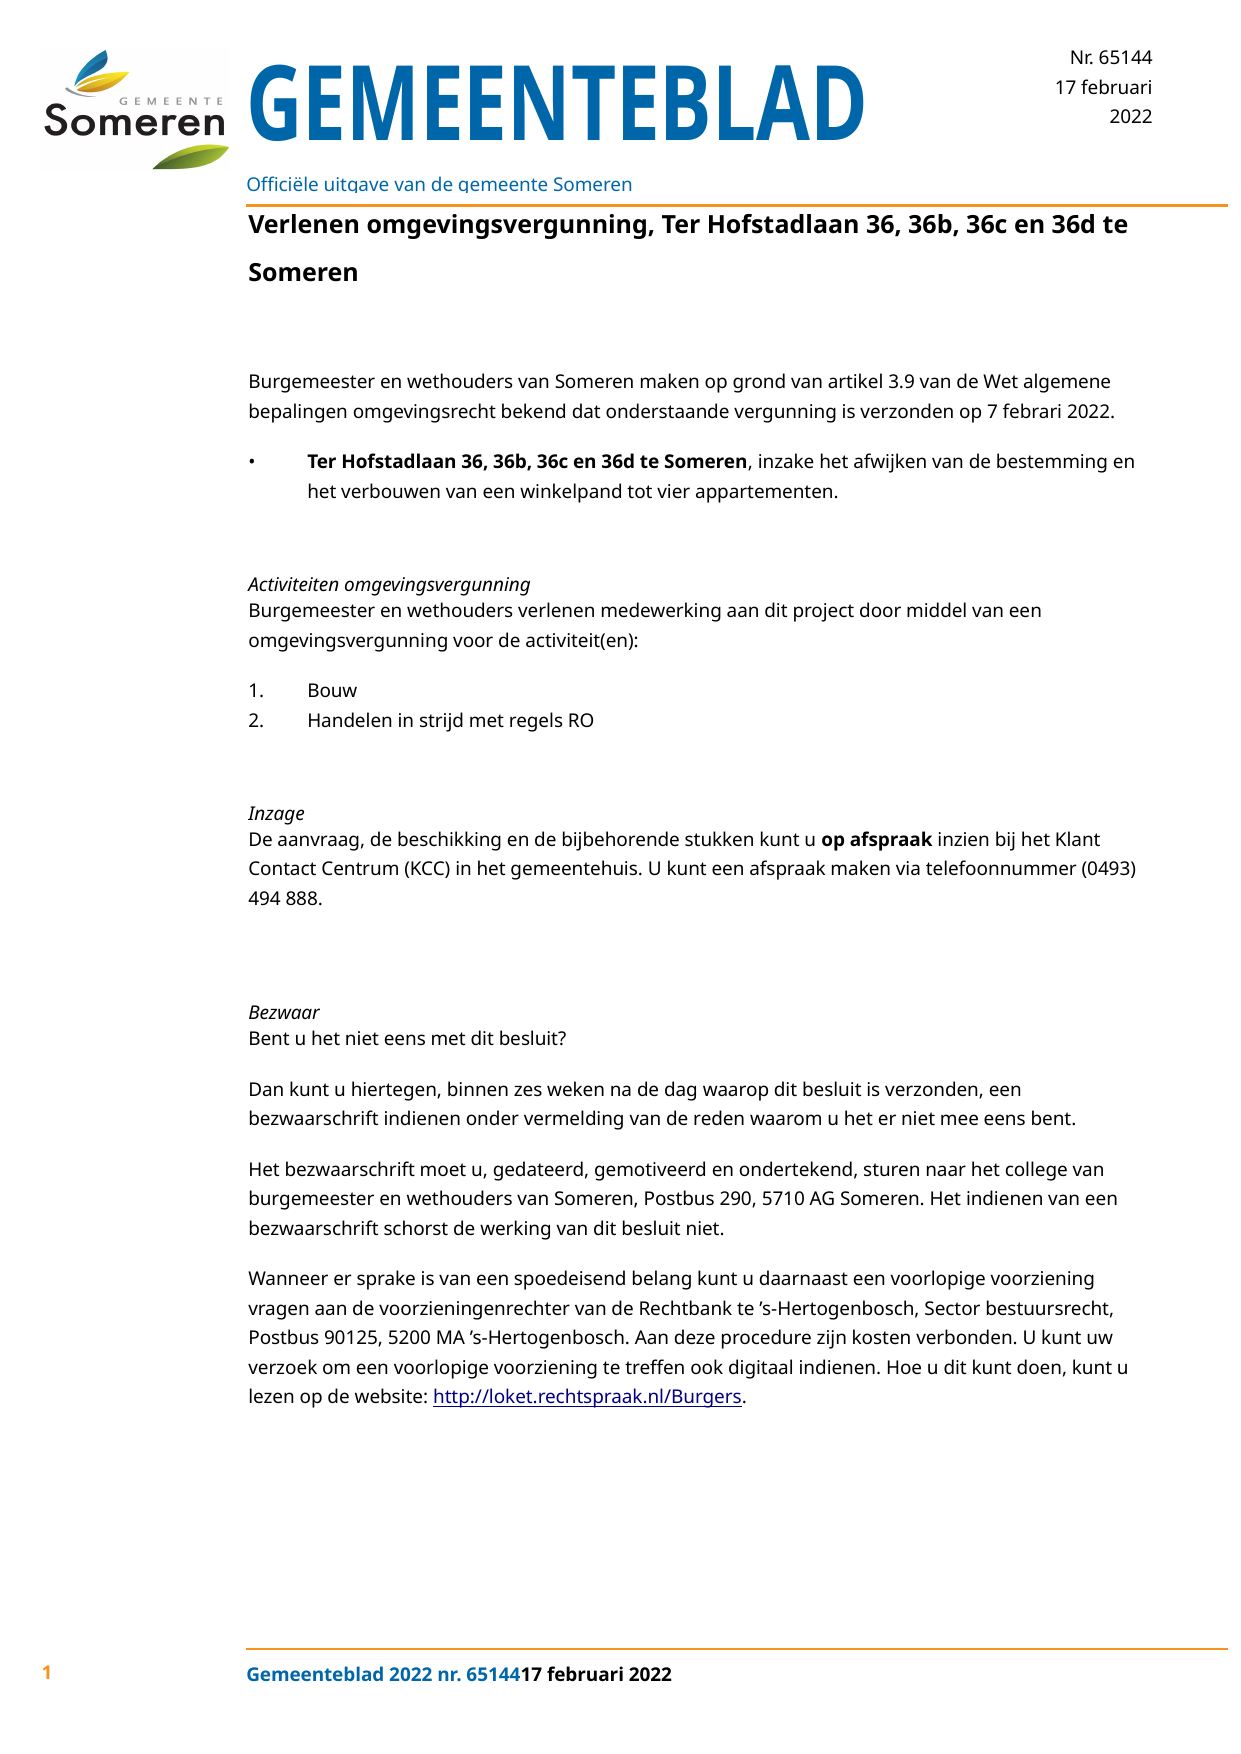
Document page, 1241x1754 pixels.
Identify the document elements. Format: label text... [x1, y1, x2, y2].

text Dan kunt u hiertegen, binnen zes weken na de dag waarop dit besluit is verzonden, een bezwaarschrift indienen onder vermelding van de reden waarom u het er niet mee eens bent. [248, 1076, 1152, 1131]
list Handelen in strijd met regels RO [248, 707, 1152, 732]
picture [41, 47, 231, 172]
text Inzage [248, 800, 1152, 826]
text De aanvraag, de beschikking en de bijbehorende stukken kunt u op afspraak inzien bij het Klant Contact Centrum (KCC) in het gemeentehuis. U kunt een afspraak maken via telefoonnummer (0493) 494 888. [248, 826, 1152, 911]
list Ter Hofstadlaan 36, 36b, 36c en 36d te Someren, inzake het afwijken van de bestemming en het verbouwen van een winkelpand tot vier appartementen. [248, 448, 1152, 504]
text Bezwaar [248, 999, 1152, 1025]
text Burgemeester en wethouders verlenen medewerking aan dit project door middel van een omgevingsvergunning voor de activiteit(en): [248, 597, 1152, 652]
list Bouw [248, 677, 1152, 703]
text Het bezwaarschrift moet u, gedateerd, gemotiveerd en ondertekend, sturen naar het college van burgemeester en wethouders van Someren, Postbus 290, 5710 AG Someren. Het indienen van een bezwaarschrift schorst de werking van dit besluit niet. [248, 1156, 1152, 1241]
text Bent u het niet eens met dit besluit? [248, 1025, 1152, 1051]
text Wanneer er sprake is van een spoedeisend belang kunt u daarnaast een voorlopige voorziening vragen aan de voorzieningenrechter van de Rechtbank te ’s-Hertogenbosch, Sector bestuursrecht, Postbus 90125, 5200 MA ’s-Hertogenbosch. Aan deze procedure zijn kosten verbonden. U kunt uw verzoek om een voorlopige voorziening te treffen ook digitaal indienen. Hoe u dit kunt doen, kunt u lezen op de website: http://loket.rechtspraak.nl/Burgers. [248, 1265, 1152, 1409]
text Activiteiten omgevingsvergunning [248, 571, 1152, 597]
text Burgemeester en wethouders van Someren maken op grond van artikel 3.9 van de Wet algemene bepalingen omgevingsrecht bekend dat onderstaande vergunning is verzonden op 7 febrari 2022. [248, 368, 1152, 424]
text Verlenen omgevingsvergunning, Ter Hofstadlaan 36, 36b, 36c en 36d te Someren [248, 207, 1152, 288]
